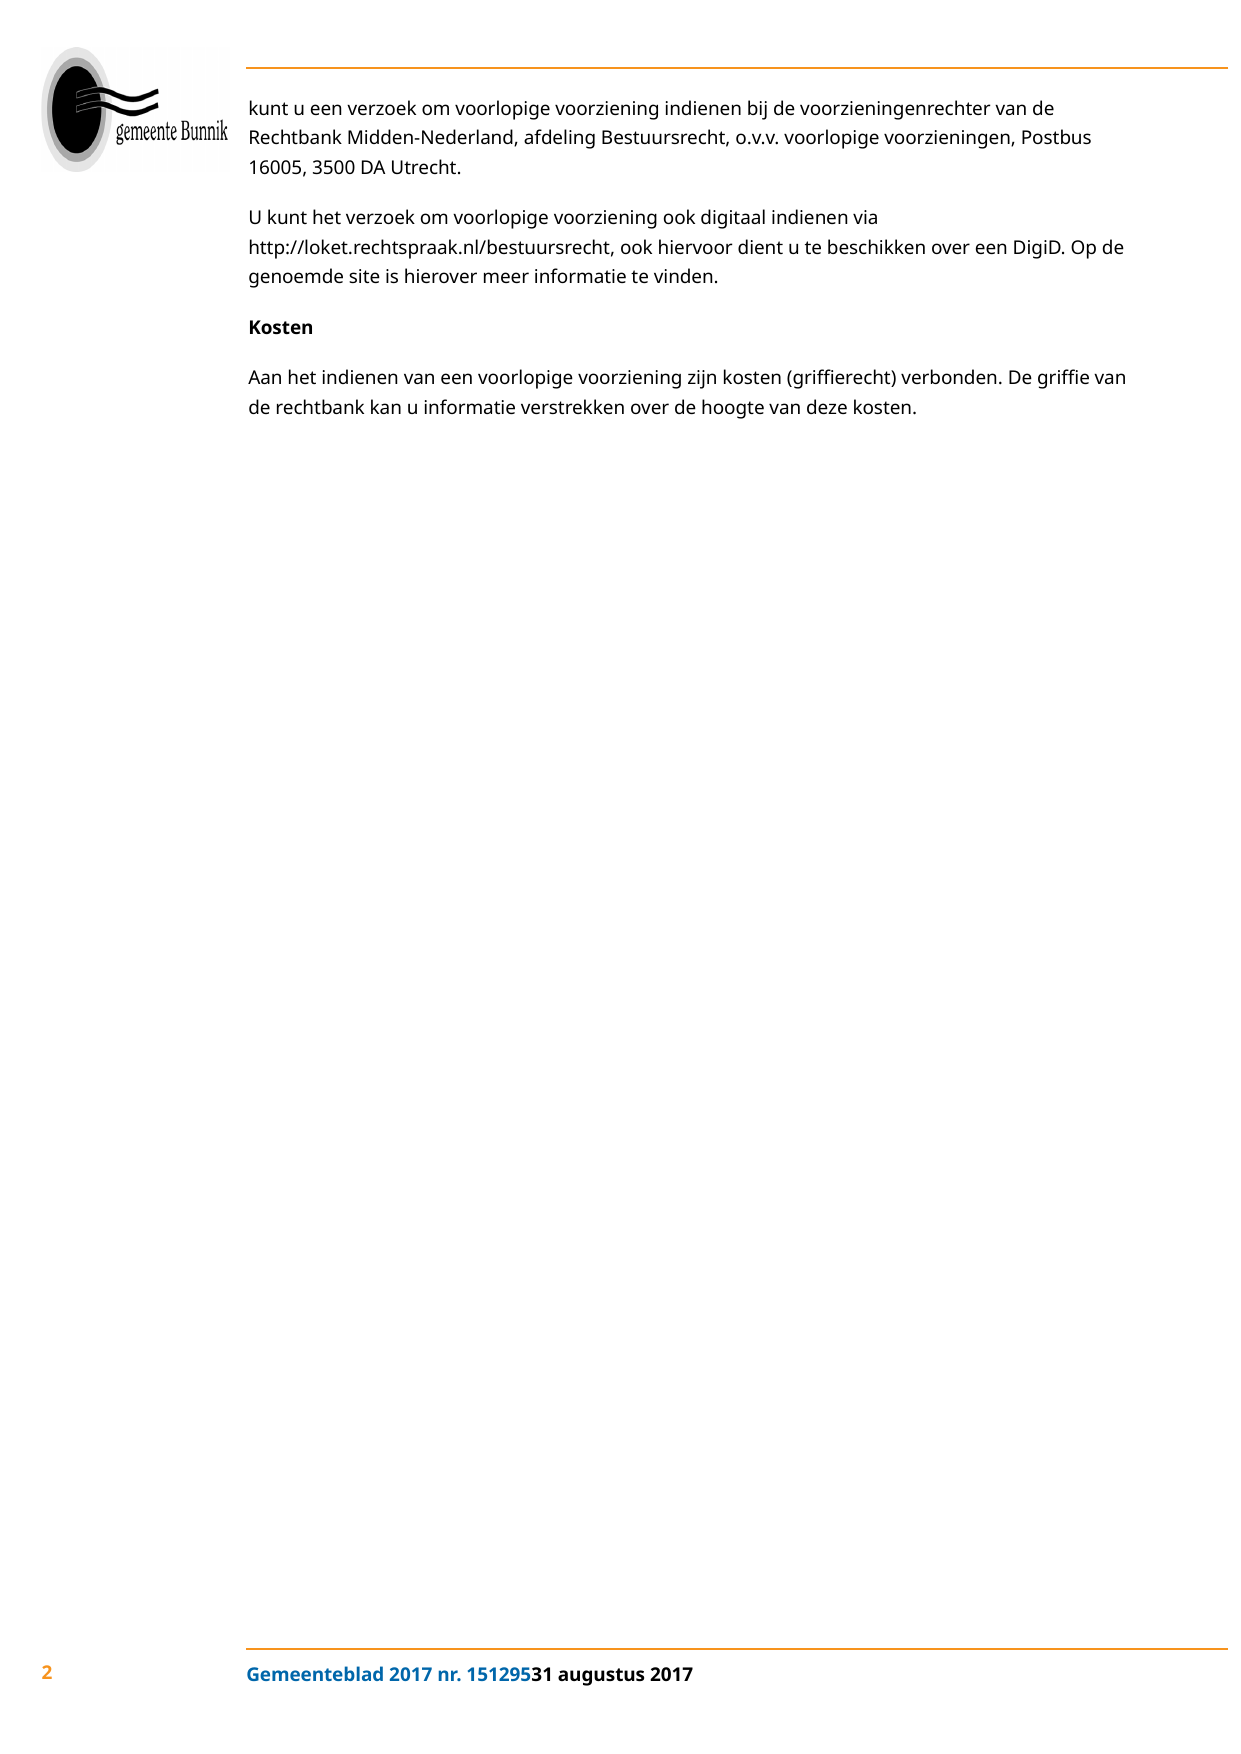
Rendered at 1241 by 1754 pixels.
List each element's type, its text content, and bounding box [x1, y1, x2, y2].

text Aan het indienen van een voorlopige voorziening zijn kosten (griffierecht) verbonden. De griffie van de rechtbank kan u informatie verstrekken over de hoogte van deze kosten. [248, 364, 1152, 420]
text U kunt het verzoek om voorlopige voorziening ook digitaal indienen via http://loket.rechtspraak.nl/bestuursrecht, ook hiervoor dient u te beschikken over een DigiD. Op de genoemde site is hierover meer informatie te vinden. [248, 204, 1152, 289]
text kunt u een verzoek om voorlopige voorziening indienen bij de voorzieningenrechter van de Rechtbank Midden-Nederland, afdeling Bestuursrecht, o.v.v. voorlopige voorzieningen, Postbus 16005, 3500 DA Utrecht. [248, 95, 1152, 180]
picture [41, 47, 231, 172]
text Kosten [248, 314, 1152, 340]
